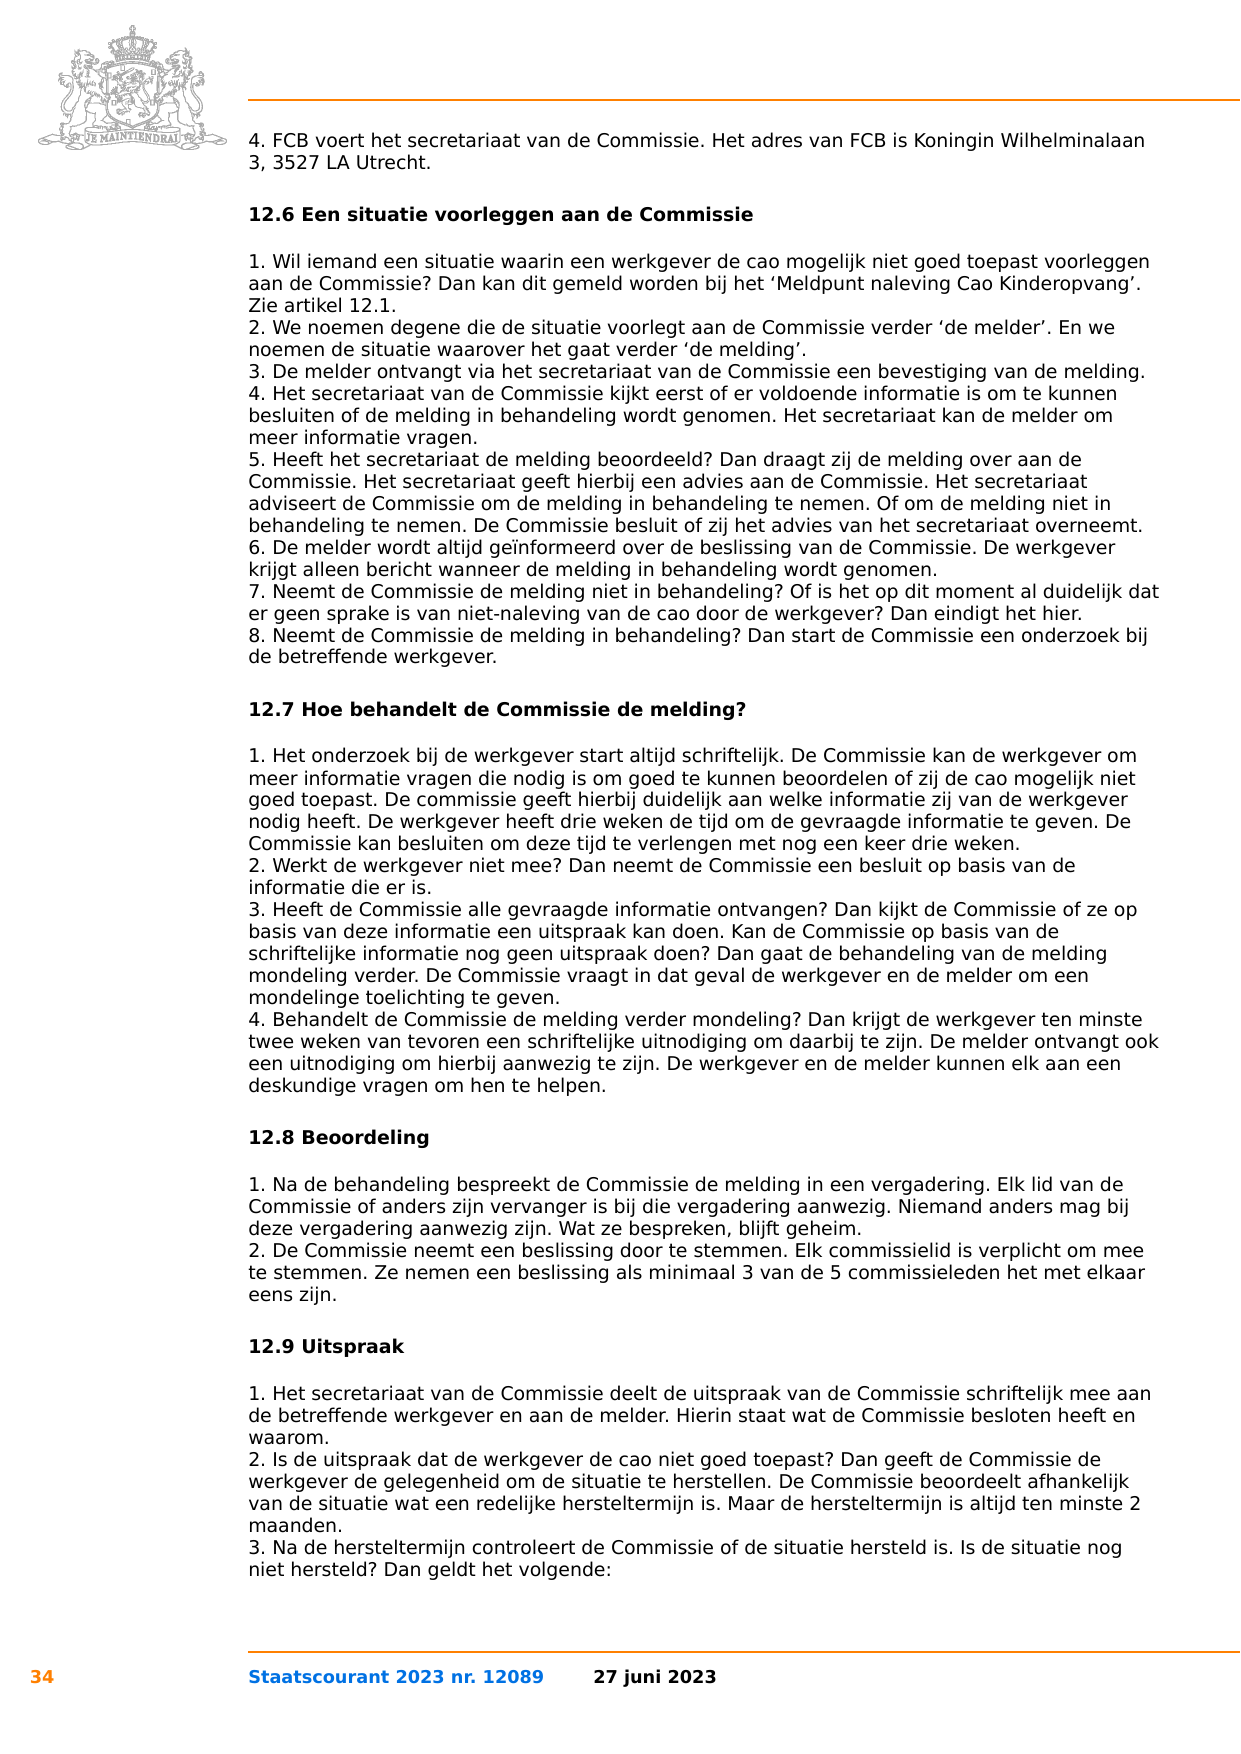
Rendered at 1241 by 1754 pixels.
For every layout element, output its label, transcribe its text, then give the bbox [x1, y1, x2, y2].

text 7. Neemt de Commissie de melding niet in behandeling? Of is het op dit moment al duidelijk dat er geen sprake is van niet-naleving van de cao door de werkgever? Dan eindigt het hier. [248, 581, 1163, 624]
subtitle 12.6 Een situatie voorleggen aan de Commissie [248, 204, 1163, 226]
subtitle 12.8 Beoordeling [248, 1127, 1163, 1149]
text 1. Na de behandeling bespreekt de Commissie de melding in een vergadering. Elk lid van de Commissie of anders zijn vervanger is bij die vergadering aanwezig. Niemand anders mag bij deze vergadering aanwezig zijn. Wat ze bespreken, blijft geheim. [248, 1174, 1163, 1240]
text 4. FCB voert het secretariaat van de Commissie. Het adres van FCB is Koningin Wilhelminalaan 3, 3527 LA Utrecht. [248, 130, 1163, 174]
text 4. Het secretariaat van de Commissie kijkt eerst of er voldoende informatie is om te kunnen besluiten of de melding in behandeling wordt genomen. Het secretariaat kan de melder om meer informatie vragen. [248, 383, 1163, 449]
text 3. Heeft de Commissie alle gevraagde informatie ontvangen? Dan kijkt de Commissie of ze op basis van deze informatie een uitspraak kan doen. Kan de Commissie op basis van de schriftelijke informatie nog geen uitspraak doen? Dan gaat de behandeling van de melding mondeling verder. De Commissie vraagt in dat geval de werkgever en de melder om een mondelinge toelichting te geven. [248, 899, 1163, 1009]
text 8. Neemt de Commissie de melding in behandeling? Dan start de Commissie een onderzoek bij de betreffende werkgever. [248, 624, 1163, 668]
text 2. Werkt de werkgever niet mee? Dan neemt de Commissie een besluit op basis van de informatie die er is. [248, 855, 1163, 899]
text 2. De Commissie neemt een beslissing door te stemmen. Elk commissielid is verplicht om mee te stemmen. Ze nemen een beslissing als minimaal 3 van de 5 commissieleden het met elkaar eens zijn. [248, 1240, 1163, 1306]
subtitle 12.7 Hoe behandelt de Commissie de melding? [248, 698, 1163, 720]
text 5. Heeft het secretariaat de melding beoordeeld? Dan draagt zij de melding over aan de Commissie. Het secretariaat geeft hierbij een advies aan de Commissie. Het secretariaat adviseert de Commissie om de melding in behandeling te nemen. Of om de melding niet in behandeling te nemen. De Commissie besluit of zij het advies van het secretariaat overneemt. [248, 449, 1163, 537]
text 2. We noemen degene die de situatie voorlegt aan de Commissie verder ‘de melder’. En we noemen de situatie waarover het gaat verder ‘de melding’. [248, 317, 1163, 361]
text 1. Het secretariaat van de Commissie deelt de uitspraak van de Commissie schriftelijk mee aan de betreffende werkgever en aan de melder. Hierin staat wat de Commissie besloten heeft en waarom. [248, 1383, 1163, 1449]
text 1. Wil iemand een situatie waarin een werkgever de cao mogelijk niet goed toepast voorleggen aan de Commissie? Dan kan dit gemeld worden bij het ‘Meldpunt naleving Cao Kinderopvang’. Zie artikel 12.1. [248, 251, 1163, 317]
text 3. De melder ontvangt via het secretariaat van de Commissie een bevestiging van de melding. [248, 361, 1163, 383]
text 2. Is de uitspraak dat de werkgever de cao niet goed toepast? Dan geeft de Commissie de werkgever de gelegenheid om de situatie te herstellen. De Commissie beoordeelt afhankelijk van de situatie wat een redelijke hersteltermijn is. Maar de hersteltermijn is altijd ten minste 2 maanden. [248, 1449, 1163, 1537]
text 3. Na de hersteltermijn controleert de Commissie of de situatie hersteld is. Is de situatie nog niet hersteld? Dan geldt het volgende: [248, 1537, 1163, 1581]
picture [38, 25, 227, 150]
text 6. De melder wordt altijd geïnformeerd over de beslissing van de Commissie. De werkgever krijgt alleen bericht wanneer de melding in behandeling wordt genomen. [248, 537, 1163, 581]
subtitle 12.9 Uitspraak [248, 1336, 1163, 1358]
text 4. Behandelt de Commissie de melding verder mondeling? Dan krijgt de werkgever ten minste twee weken van tevoren een schriftelijke uitnodiging om daarbij te zijn. De melder ontvangt ook een uitnodiging om hierbij aanwezig te zijn. De werkgever en de melder kunnen elk aan een deskundige vragen om hen te helpen. [248, 1009, 1163, 1097]
text 1. Het onderzoek bij de werkgever start altijd schriftelijk. De Commissie kan de werkgever om meer informatie vragen die nodig is om goed te kunnen beoordelen of zij de cao mogelijk niet goed toepast. De commissie geeft hierbij duidelijk aan welke informatie zij van de werkgever nodig heeft. De werkgever heeft drie weken de tijd om de gevraagde informatie te geven. De Commissie kan besluiten om deze tijd te verlengen met nog een keer drie weken. [248, 745, 1163, 855]
